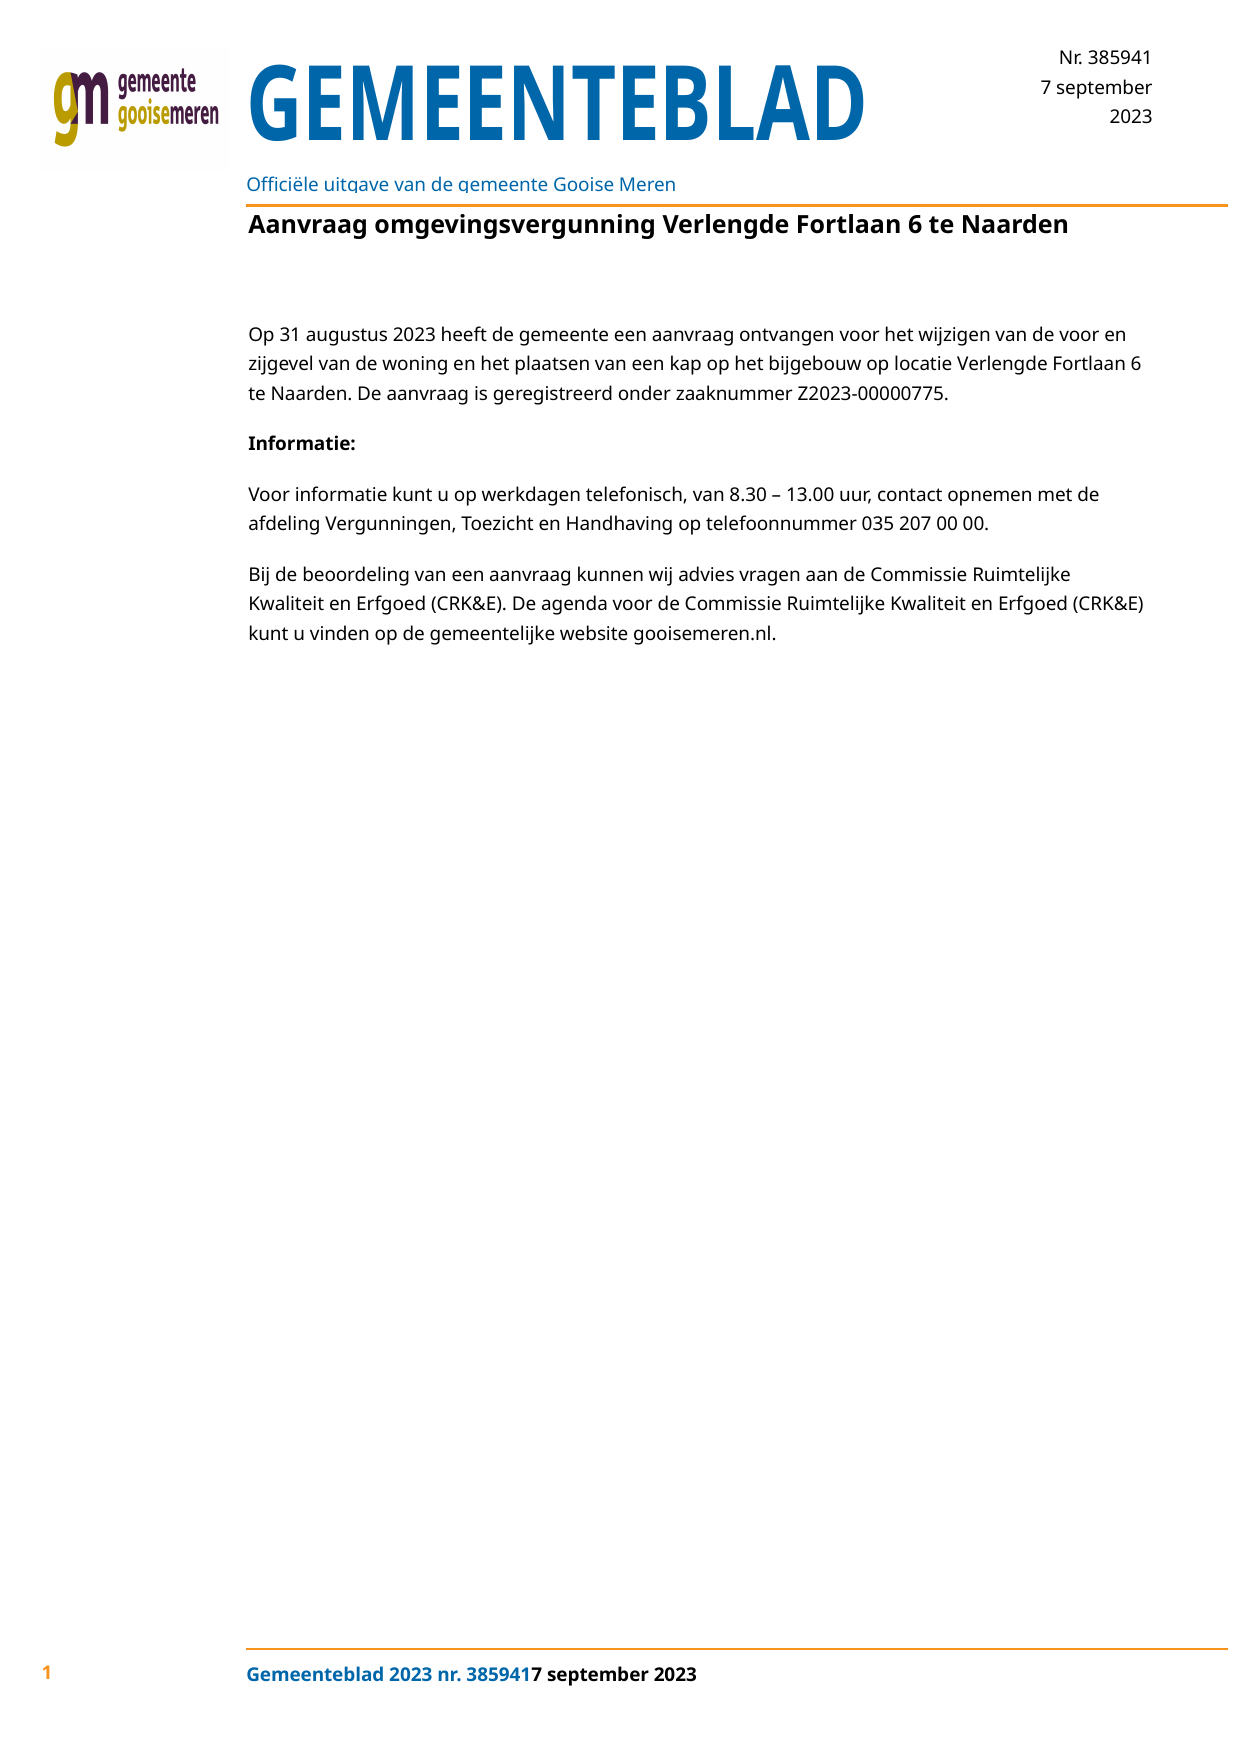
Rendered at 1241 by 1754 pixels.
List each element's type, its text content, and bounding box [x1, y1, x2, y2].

text Bij de beoordeling van een aanvraag kunnen wij advies vragen aan de Commissie Ruimtelijke Kwaliteit en Erfgoed (CRK&E). De agenda voor de Commissie Ruimtelijke Kwaliteit en Erfgoed (CRK&E) kunt u vinden op de gemeentelijke website gooisemeren.nl. [248, 561, 1152, 646]
text Aanvraag omgevingsvergunning Verlengde Fortlaan 6 te Naarden [248, 207, 1152, 241]
text Op 31 augustus 2023 heeft de gemeente een aanvraag ontvangen voor het wijzigen van de voor en zijgevel van de woning en het plaatsen van een kap op het bijgebouw op locatie Verlengde Fortlaan 6 te Naarden. De aanvraag is geregistreerd onder zaaknummer Z2023-00000775. [248, 321, 1152, 406]
picture [41, 47, 231, 172]
text Informatie: [248, 430, 1152, 456]
text Voor informatie kunt u op werkdagen telefonisch, van 8.30 – 13.00 uur, contact opnemen met de afdeling Vergunningen, Toezicht en Handhaving op telefoonnummer 035 207 00 00. [248, 481, 1152, 536]
